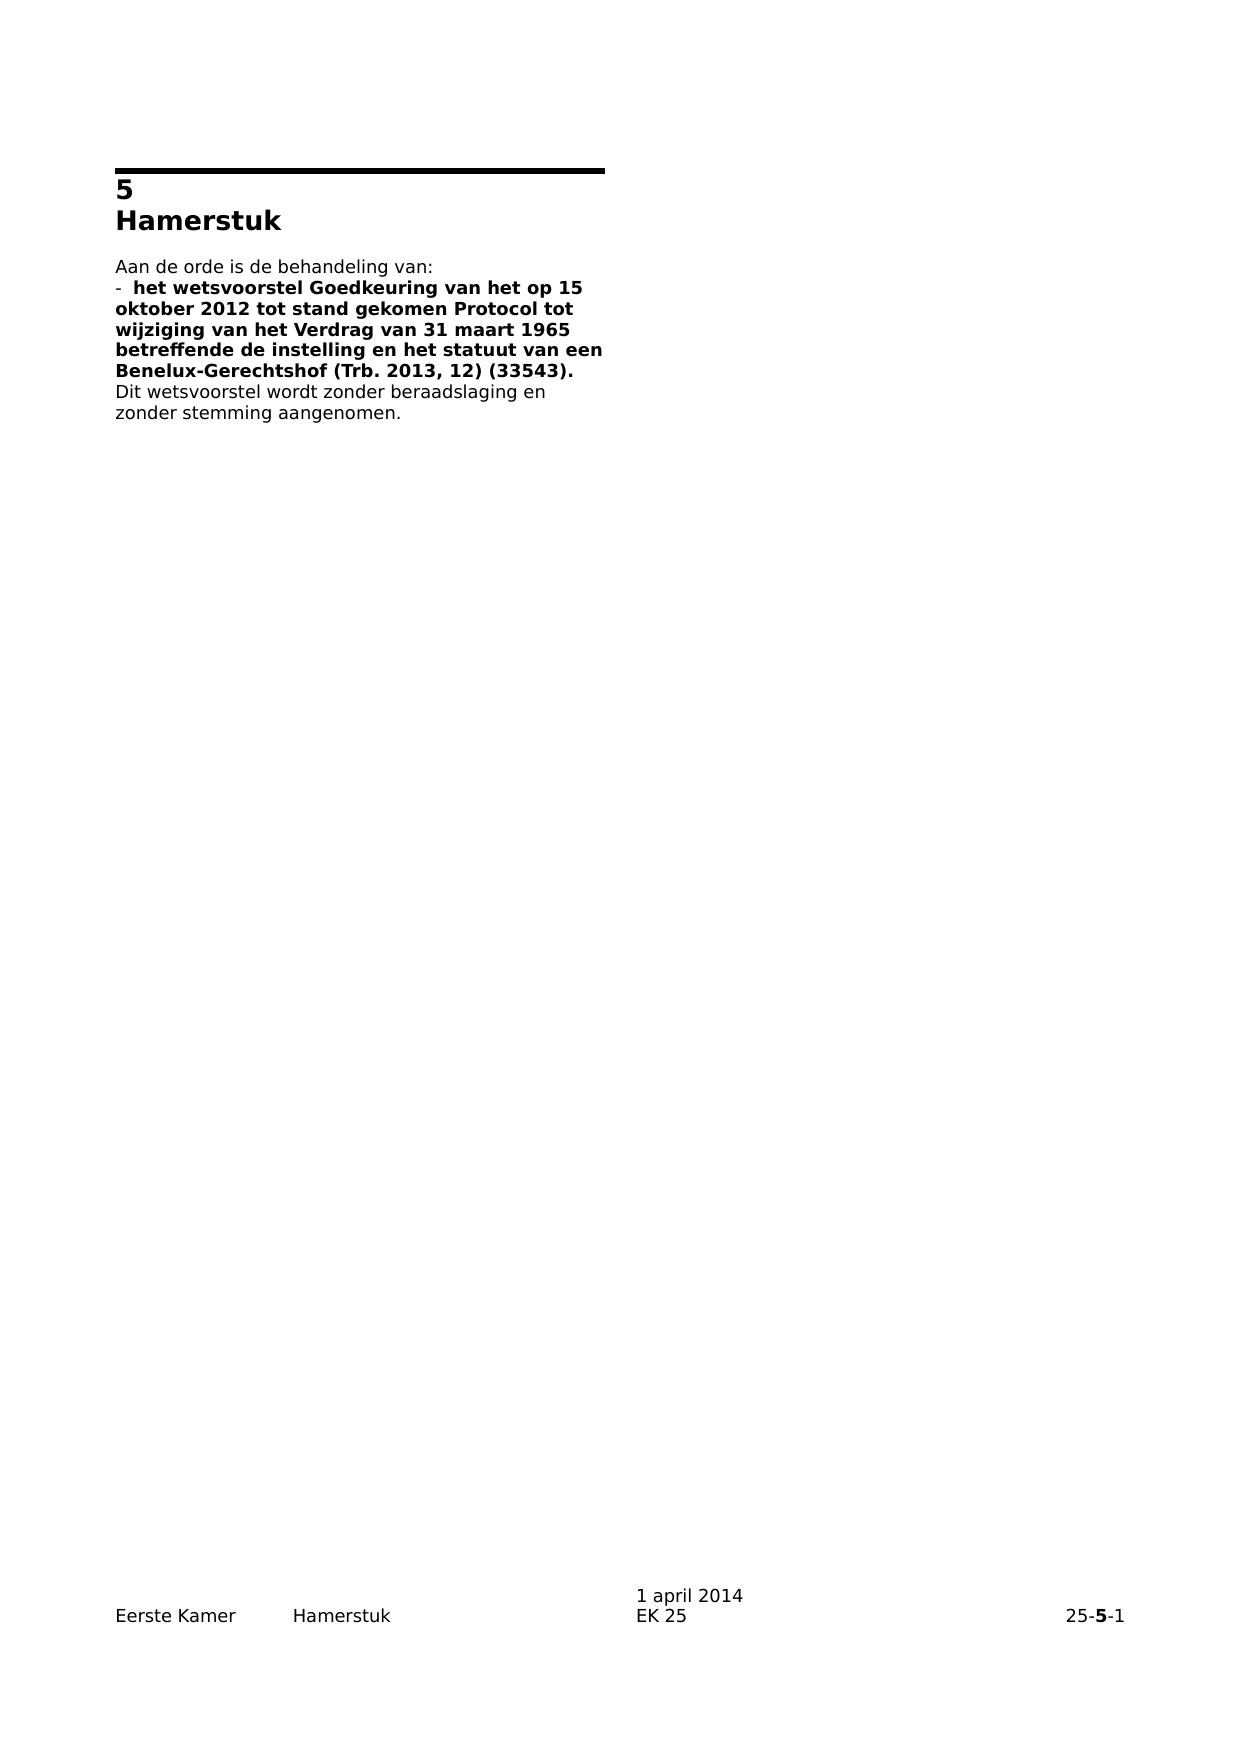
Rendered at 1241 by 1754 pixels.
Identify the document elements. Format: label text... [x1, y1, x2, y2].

text Dit wetsvoorstel wordt zonder beraadslaging en zonder stemming aangenomen. [115, 382, 605, 423]
title 5 Hamerstuk [115, 174, 605, 237]
text Aan de orde is de behandeling van: [115, 257, 605, 278]
list het wetsvoorstel Goedkeuring van het op 15 oktober 2012 tot stand gekomen Protocol tot wijziging van het Verdrag van 31 maart 1965 betreffende de instelling en het statuut van een Benelux-Gerechtshof (Trb. 2013, 12) (33543). [115, 278, 605, 382]
